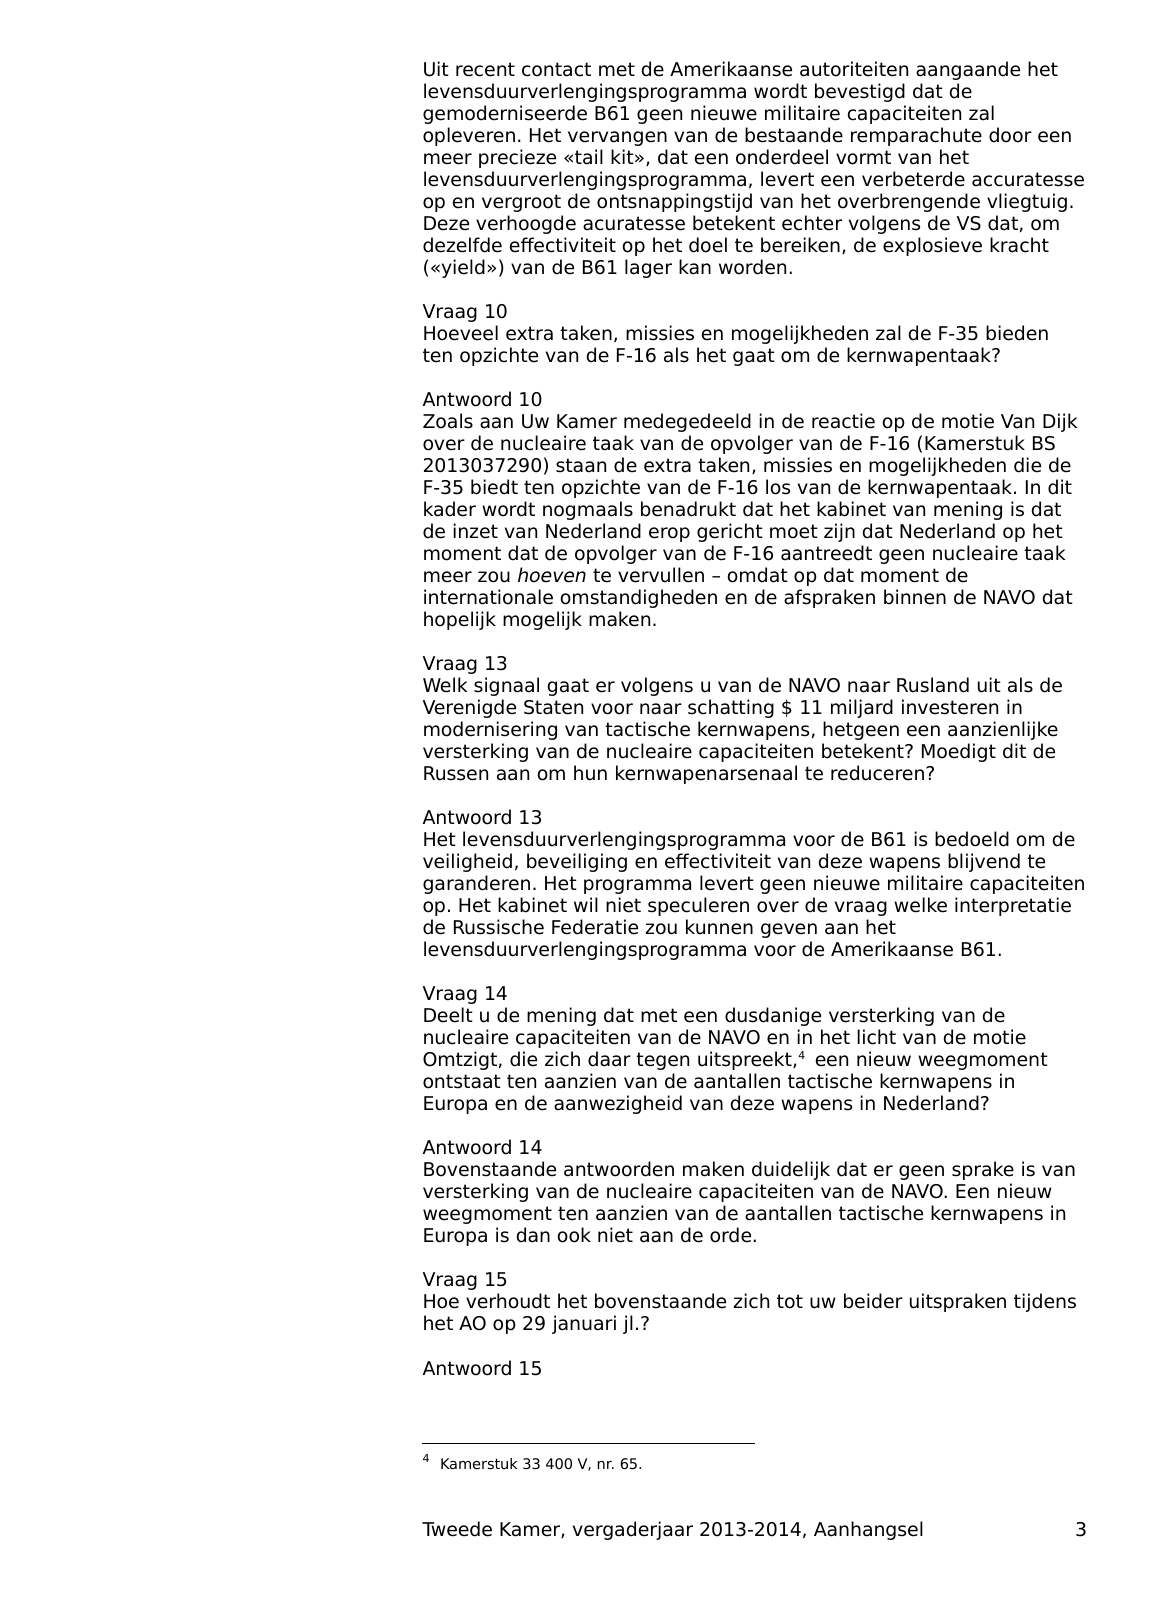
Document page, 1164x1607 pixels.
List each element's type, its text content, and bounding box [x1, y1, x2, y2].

text Vraag 14 [422, 983, 1087, 1005]
text Kamerstuk 33 400 V, nr. 65. [422, 1452, 1087, 1474]
text Antwoord 13 [422, 807, 1087, 829]
text Zoals aan Uw Kamer medegedeeld in de reactie op de motie Van Dijk over de nucleaire taak van de opvolger van de F-16 (Kamerstuk BS 2013037290) staan de extra taken, missies en mogelijkheden die de F-35 biedt ten opzichte van de F-16 los van de kernwapentaak. In dit kader wordt nogmaals benadrukt dat het kabinet van mening is dat de inzet van Nederland erop gericht moet zijn dat Nederland op het moment dat de opvolger van de F-16 aantreedt geen nucleaire taak meer zou hoeven te vervullen – omdat op dat moment de internationale omstandigheden en de afspraken binnen de NAVO dat hopelijk mogelijk maken. [422, 411, 1087, 631]
text Vraag 13 [422, 653, 1087, 675]
text Hoeveel extra taken, missies en mogelijkheden zal de F-35 bieden ten opzichte van de F-16 als het gaat om de kernwapentaak? [422, 323, 1087, 367]
text Antwoord 10 [422, 389, 1087, 411]
text Uit recent contact met de Amerikaanse autoriteiten aangaande het levensduurverlengingsprogramma wordt bevestigd dat de gemoderniseerde B61 geen nieuwe militaire capaciteiten zal opleveren. Het vervangen van de bestaande remparachute door een meer precieze «tail kit», dat een onderdeel vormt van het levensduurverlengingsprogramma, levert een verbeterde accuratesse op en vergroot de ontsnappingstijd van het overbrengende vliegtuig. Deze verhoogde acuratesse betekent echter volgens de VS dat, om dezelfde effectiviteit op het doel te bereiken, de explosieve kracht («yield») van de B61 lager kan worden. [422, 59, 1087, 279]
text Antwoord 14 [422, 1137, 1087, 1159]
text Bovenstaande antwoorden maken duidelijk dat er geen sprake is van versterking van de nucleaire capaciteiten van de NAVO. Een nieuw weegmoment ten aanzien van de aantallen tactische kernwapens in Europa is dan ook niet aan de orde. [422, 1159, 1087, 1247]
text Antwoord 15 [422, 1357, 1087, 1379]
text Vraag 10 [422, 301, 1087, 323]
text Het levensduurverlengingsprogramma voor de B61 is bedoeld om de veiligheid, beveiliging en effectiviteit van deze wapens blijvend te garanderen. Het programma levert geen nieuwe militaire capaciteiten op. Het kabinet wil niet speculeren over de vraag welke interpretatie de Russische Federatie zou kunnen geven aan het levensduurverlengingsprogramma voor de Amerikaanse B61. [422, 829, 1087, 961]
text Vraag 15 [422, 1269, 1087, 1291]
text Welk signaal gaat er volgens u van de NAVO naar Rusland uit als de Verenigde Staten voor naar schatting $ 11 miljard investeren in modernisering van tactische kernwapens, hetgeen een aanzienlijke versterking van de nucleaire capaciteiten betekent? Moedigt dit de Russen aan om hun kernwapenarsenaal te reduceren? [422, 675, 1087, 785]
text Deelt u de mening dat met een dusdanige versterking van de nucleaire capaciteiten van de NAVO en in het licht van de motie Omtzigt, die zich daar tegen uitspreekt, een nieuw weegmoment ontstaat ten aanzien van de aantallen tactische kernwapens in Europa en de aanwezigheid van deze wapens in Nederland? [422, 1005, 1087, 1115]
text Hoe verhoudt het bovenstaande zich tot uw beider uitspraken tijdens het AO op 29 januari jl.? [422, 1291, 1087, 1335]
